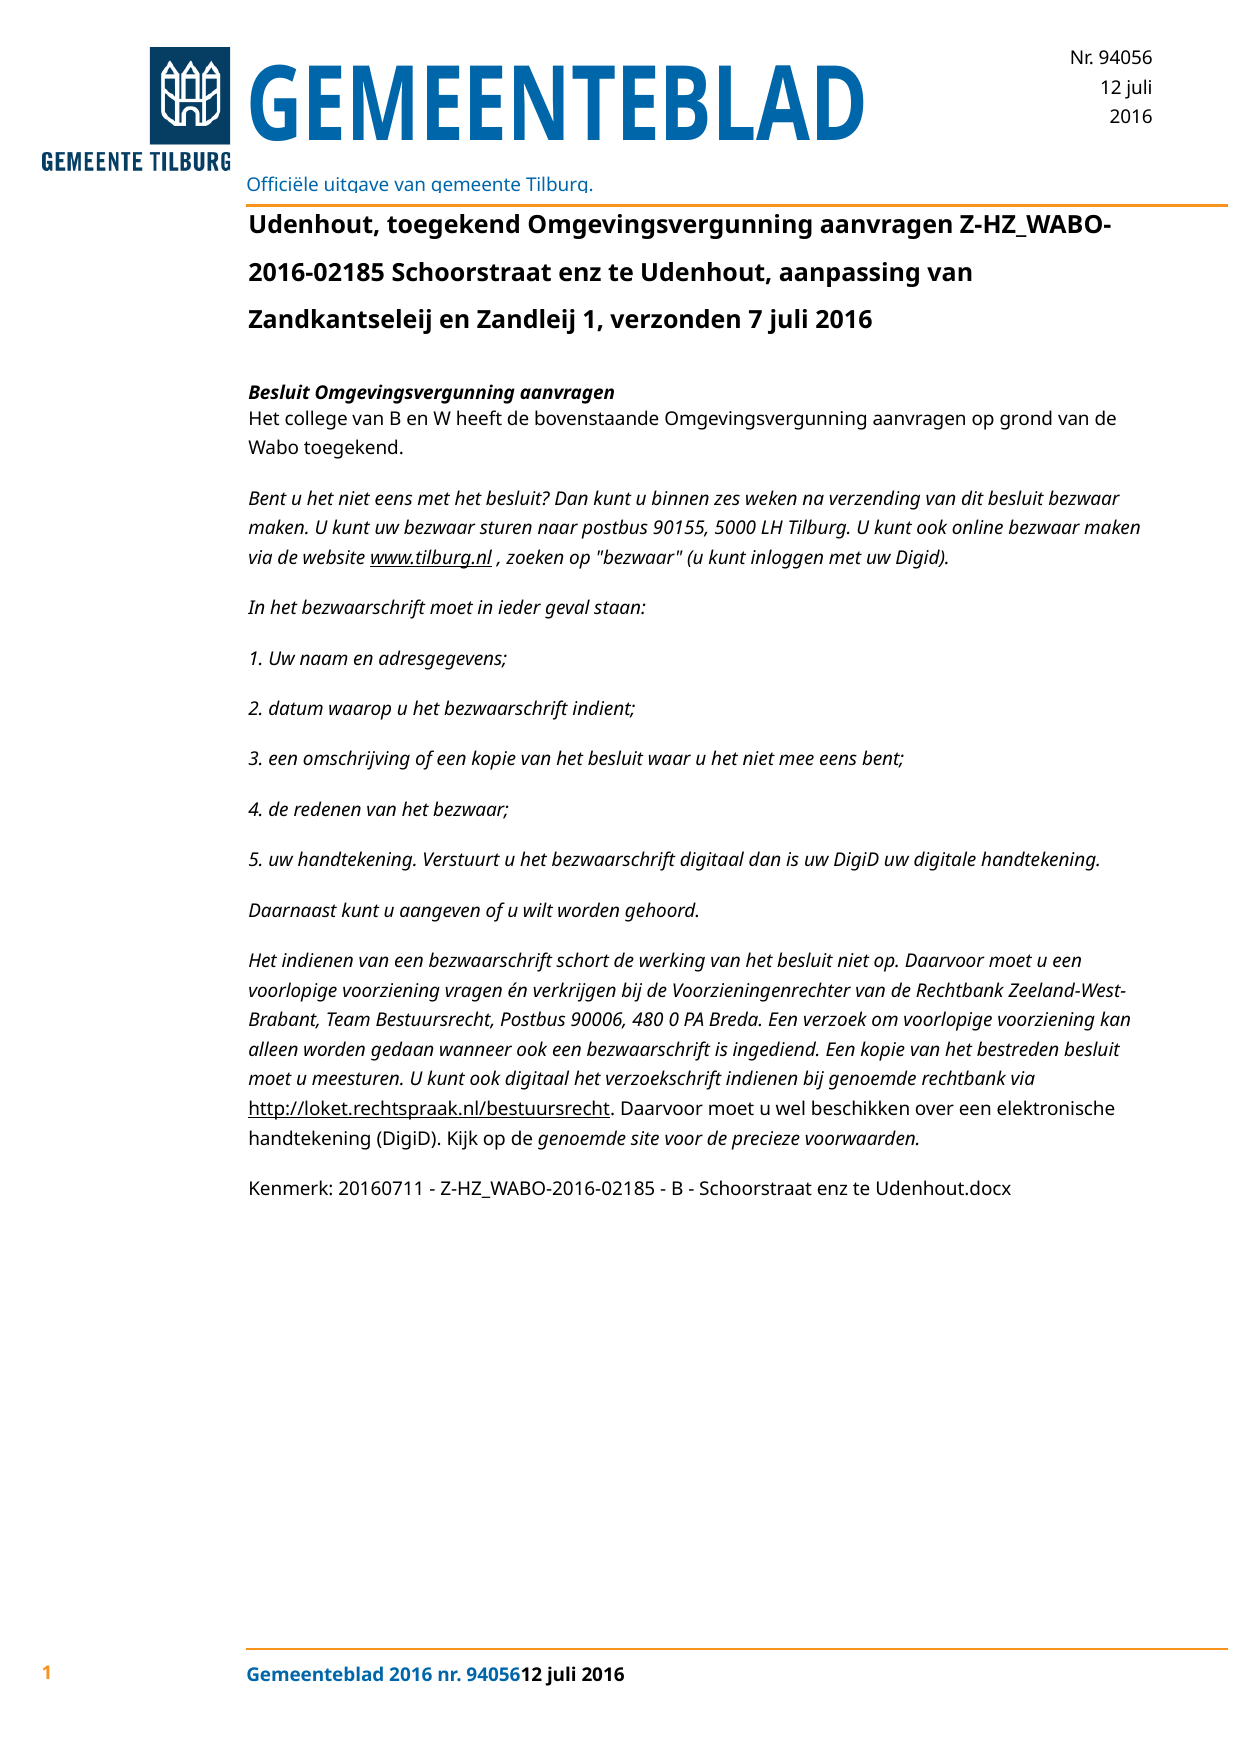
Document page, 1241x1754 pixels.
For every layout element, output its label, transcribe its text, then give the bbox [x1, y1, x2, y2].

text Het college van B en W heeft de bovenstaande Omgevingsvergunning aanvragen op grond van de Wabo toegekend. [248, 405, 1152, 460]
text 2. datum waarop u het bezwaarschrift indient; [248, 695, 1152, 721]
text Daarnaast kunt u aangeven of u wilt worden gehoord. [248, 897, 1152, 923]
text In het bezwaarschrift moet in ieder geval staan: [248, 594, 1152, 620]
text Bent u het niet eens met het besluit? Dan kunt u binnen zes weken na verzending van dit besluit bezwaar maken. U kunt uw bezwaar sturen naar postbus 90155, 5000 LH Tilburg. U kunt ook online bezwaar maken via de website www.tilburg.nl , zoeken op "bezwaar" (u kunt inloggen met uw Digid). [248, 485, 1152, 570]
picture [41, 47, 231, 172]
text Udenhout, toegekend Omgevingsvergunning aanvragen Z-HZ_WABO-2016-02185 Schoorstraat enz te Udenhout, aanpassing van Zandkantseleij en Zandleij 1, verzonden 7 juli 2016 [248, 207, 1152, 336]
text Het indienen van een bezwaarschrift schort de werking van het besluit niet op. Daarvoor moet u een voorlopige voorziening vragen én verkrijgen bij de Voorzieningenrechter van de Rechtbank Zeeland-West-Brabant, Team Bestuursrecht, Postbus 90006, 480 0 PA Breda. Een verzoek om voorlopige voorziening kan alleen worden gedaan wanneer ook een bezwaarschrift is ingediend. Een kopie van het bestreden besluit moet u meesturen. U kunt ook digitaal het verzoekschrift indienen bij genoemde rechtbank via http://loket.rechtspraak.nl/bestuursrecht. Daarvoor moet u wel beschikken over een elektronische handtekening (DigiD). Kijk op de genoemde site voor de precieze voorwaarden. [248, 947, 1152, 1151]
text Kenmerk: 20160711 - Z-HZ_WABO-2016-02185 - B - Schoorstraat enz te Udenhout.docx [248, 1175, 1152, 1201]
text 1. Uw naam en adresgegevens; [248, 645, 1152, 671]
text 5. uw handtekening. Verstuurt u het bezwaarschrift digitaal dan is uw DigiD uw digitale handtekening. [248, 846, 1152, 872]
text Besluit Omgevingsvergunning aanvragen [248, 379, 1152, 405]
text 4. de redenen van het bezwaar; [248, 796, 1152, 822]
text 3. een omschrijving of een kopie van het besluit waar u het niet mee eens bent; [248, 746, 1152, 771]
